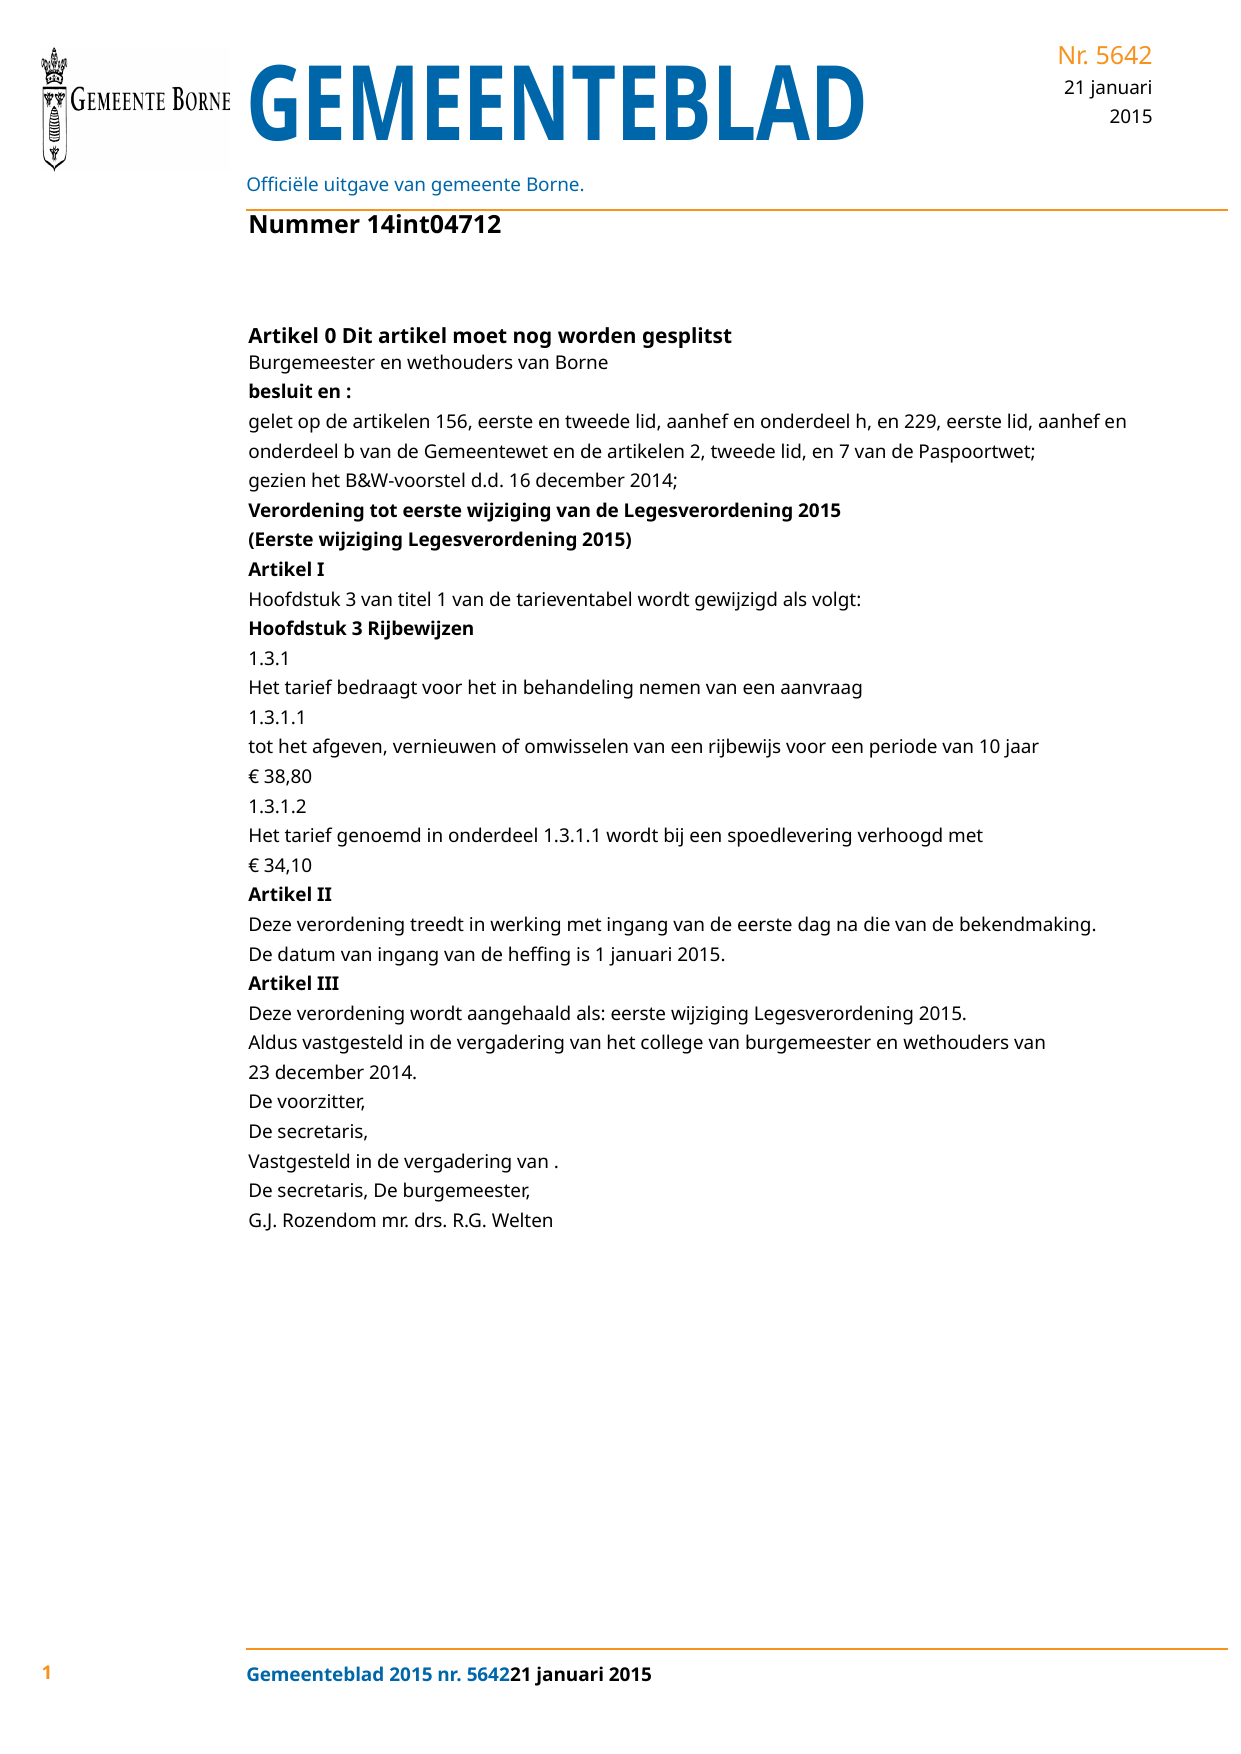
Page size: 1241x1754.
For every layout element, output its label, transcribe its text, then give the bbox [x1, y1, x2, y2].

text Vastgesteld in de vergadering van . [248, 1148, 1152, 1174]
text Het tarief bedraagt voor het in behandeling nemen van een aanvraag [248, 674, 1152, 700]
text Het tarief genoemd in onderdeel 1.3.1.1 wordt bij een spoedlevering verhoogd met [248, 822, 1152, 848]
text Artikel I [248, 556, 1152, 582]
text Deze verordening wordt aangehaald als: eerste wijziging Legesverordening 2015. [248, 1000, 1152, 1026]
text 1.3.1 [248, 645, 1152, 671]
text G.J. Rozendom mr. drs. R.G. Welten [248, 1207, 1152, 1233]
text gezien het B&W-voorstel d.d. 16 december 2014; [248, 467, 1152, 493]
text Deze verordening treedt in werking met ingang van de eerste dag na die van de bekendmaking. [248, 911, 1152, 937]
text Hoofdstuk 3 Rijbewijzen [248, 615, 1152, 641]
text De secretaris, [248, 1118, 1152, 1144]
text 1.3.1.1 [248, 704, 1152, 730]
text Artikel III [248, 970, 1152, 996]
text Aldus vastgesteld in de vergadering van het college van burgemeester en wethouders van 23 december 2014. [248, 1029, 1152, 1085]
text Nummer 14int04712 [248, 211, 1152, 241]
text Burgemeester en wethouders van Borne [248, 349, 1152, 375]
text besluit en : [248, 379, 1152, 404]
text Artikel 0 Dit artikel moet nog worden gesplitst [248, 321, 1152, 349]
text € 38,80 [248, 763, 1152, 789]
text De secretaris, De burgemeester, [248, 1177, 1152, 1203]
text Hoofdstuk 3 van titel 1 van de tarieventabel wordt gewijzigd als volgt: [248, 586, 1152, 612]
text tot het afgeven, vernieuwen of omwisselen van een rijbewijs voor een periode van 10 jaar [248, 734, 1152, 759]
text € 34,10 [248, 852, 1152, 878]
text (Eerste wijziging Legesverordening 2015) [248, 527, 1152, 552]
text De datum van ingang van de heffing is 1 januari 2015. [248, 941, 1152, 967]
picture [41, 47, 231, 172]
text De voorzitter, [248, 1089, 1152, 1114]
text gelet op de artikelen 156, eerste en tweede lid, aanhef en onderdeel h, en 229, eerste lid, aanhef en onderdeel b van de Gemeentewet en de artikelen 2, tweede lid, en 7 van de Paspoortwet; [248, 408, 1152, 464]
text Artikel II [248, 882, 1152, 907]
text 1.3.1.2 [248, 793, 1152, 819]
text Verordening tot eerste wijziging van de Legesverordening 2015 [248, 497, 1152, 523]
